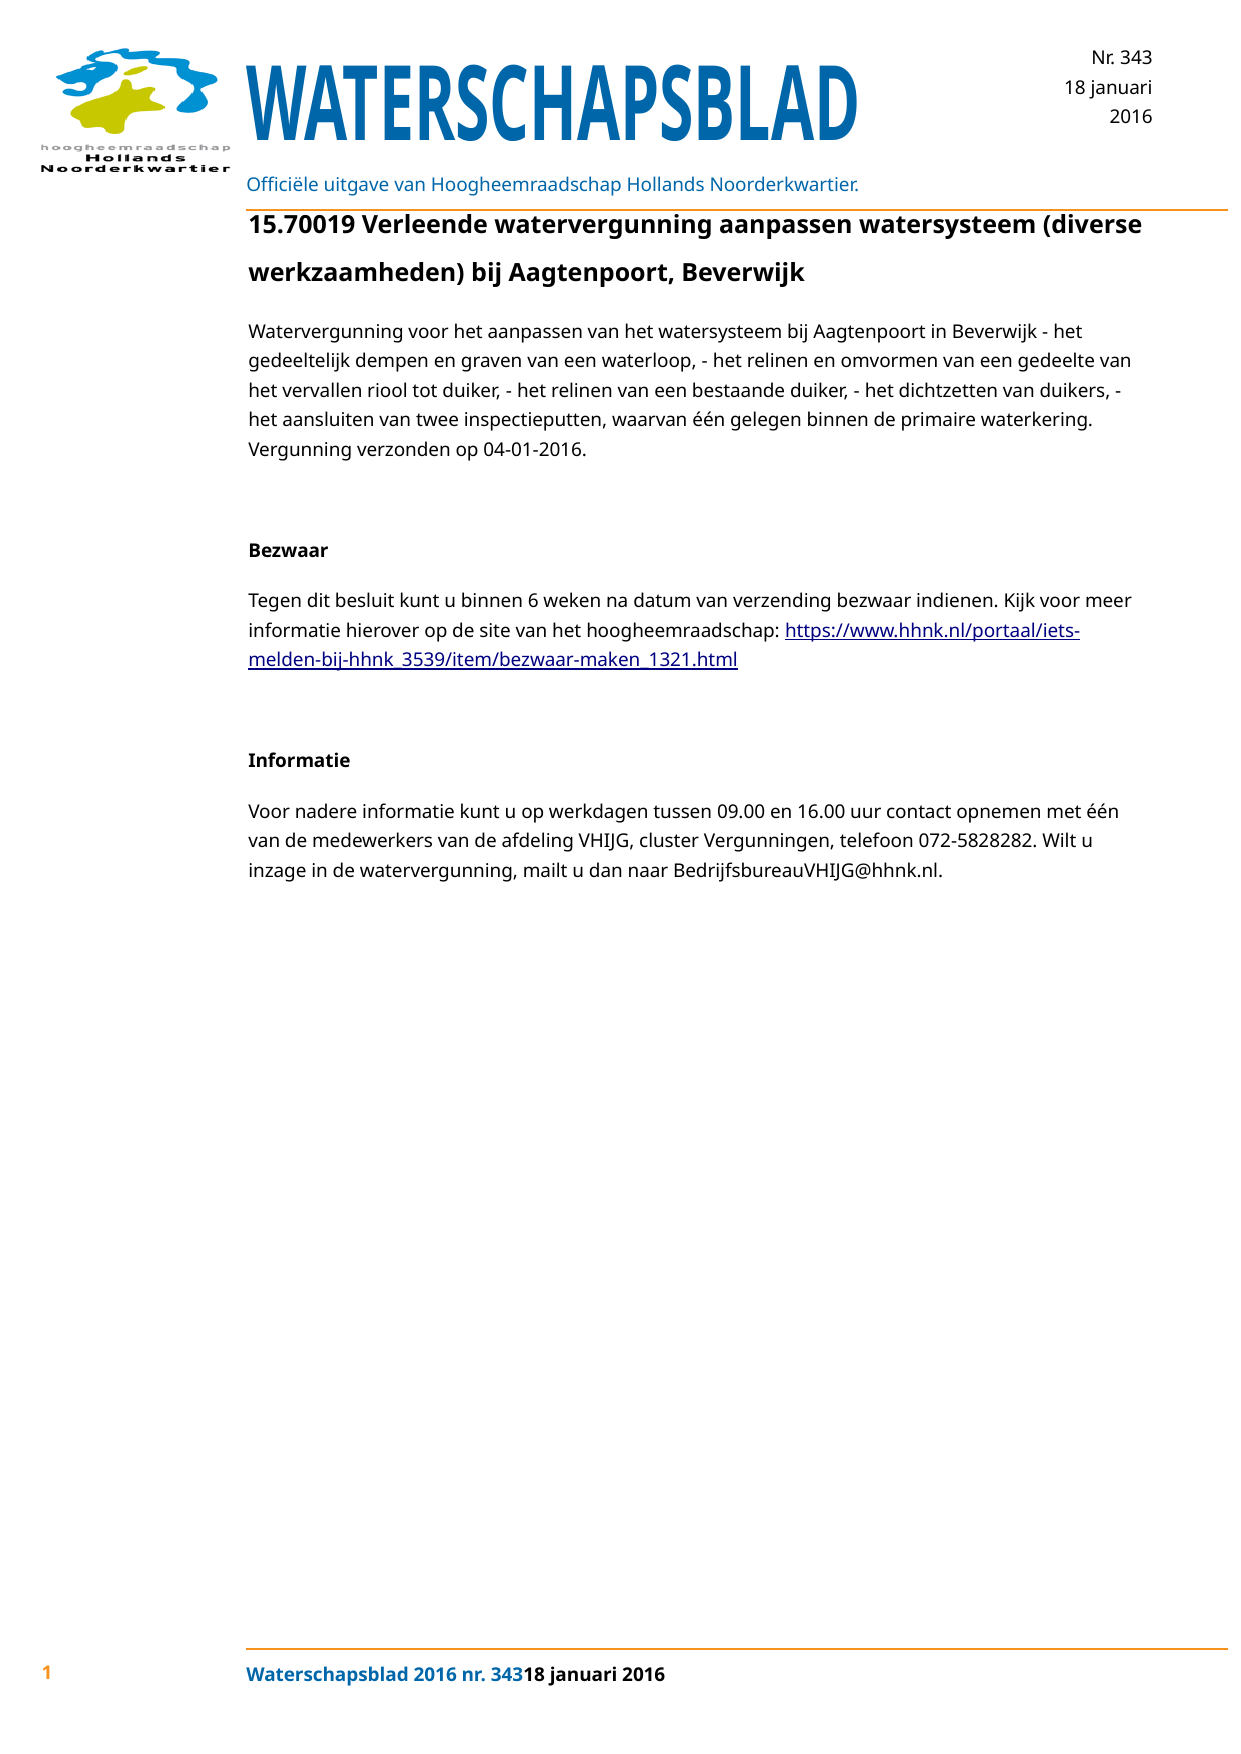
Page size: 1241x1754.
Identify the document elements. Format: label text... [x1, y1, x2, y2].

text Voor nadere informatie kunt u op werkdagen tussen 09.00 en 16.00 uur contact opnemen met één van de medewerkers van de afdeling VHIJG, cluster Vergunningen, telefoon 072-5828282. Wilt u inzage in de watervergunning, mailt u dan naar BedrijfsbureauVHIJG@hhnk.nl. [248, 798, 1152, 883]
picture [41, 47, 231, 172]
text Informatie [248, 747, 1152, 773]
text 15.70019 Verleende watervergunning aanpassen watersysteem (diverse werkzaamheden) bij Aagtenpoort, Beverwijk [248, 211, 1152, 288]
text Watervergunning voor het aanpassen van het watersysteem bij Aagtenpoort in Beverwijk - het gedeeltelijk dempen en graven van een waterloop, - het relinen en omvormen van een gedeelte van het vervallen riool tot duiker, - het relinen van een bestaande duiker, - het dichtzetten van duikers, - het aansluiten van twee inspectieputten, waarvan één gelegen binnen de primaire waterkering. Vergunning verzonden op 04-01-2016. [248, 318, 1152, 462]
text Bezwaar [248, 537, 1152, 563]
text Tegen dit besluit kunt u binnen 6 weken na datum van verzending bezwaar indienen. Kijk voor meer informatie hierover op de site van het hoogheemraadschap: https://www.hhnk.nl/portaal/iets-melden-bij-hhnk_3539/item/bezwaar-maken_1321.html [248, 587, 1152, 672]
